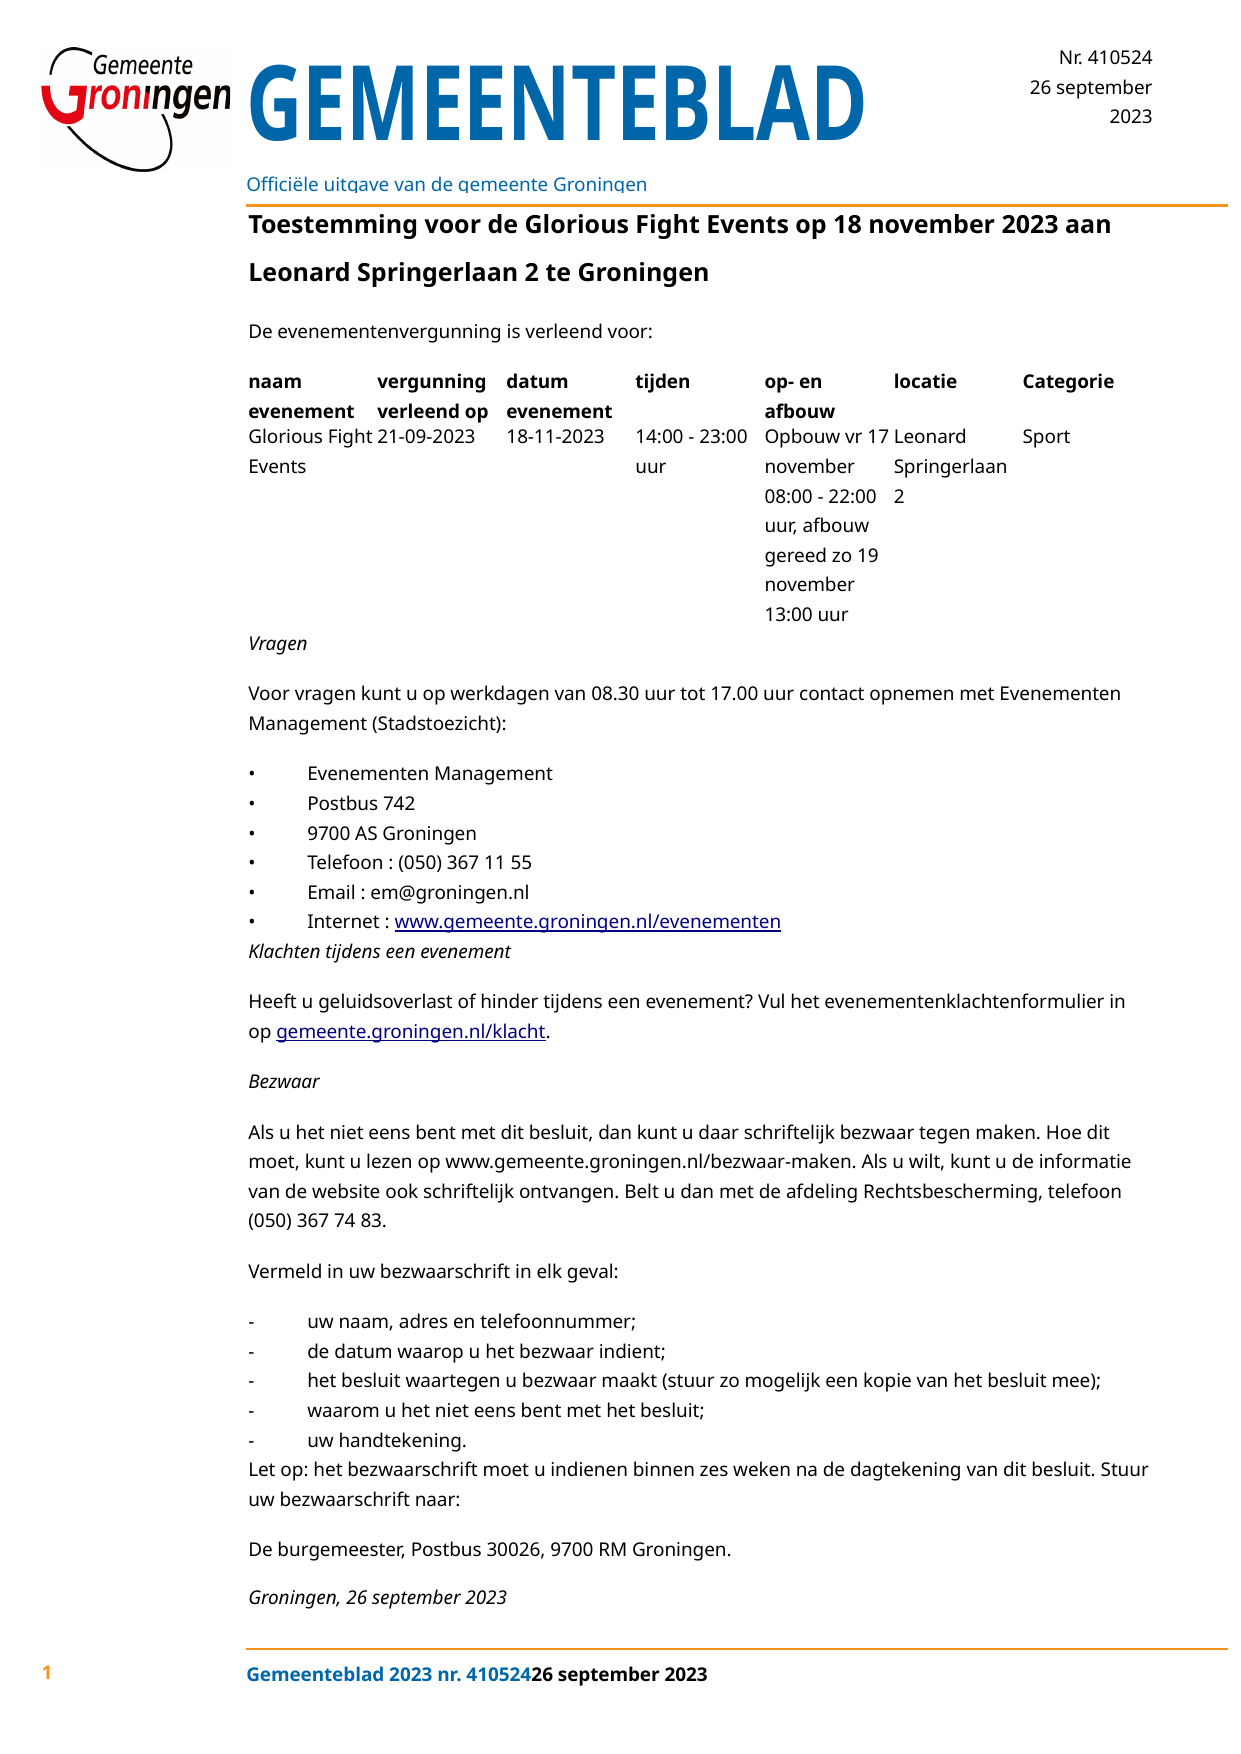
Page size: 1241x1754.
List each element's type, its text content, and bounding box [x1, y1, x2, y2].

table_header vergunning verleend op [377, 369, 506, 424]
table_cell Opbouw vr 17 november 08:00 - 22:00 uur, afbouw gereed zo 19 november 13:00 uur [764, 424, 893, 627]
table_header locatie [894, 369, 1022, 424]
list waarom u het niet eens bent met het besluit; [248, 1397, 1152, 1423]
table_cell Sport [1023, 424, 1152, 627]
table_header datum evenement [506, 369, 635, 424]
text Klachten tijdens een evenement [248, 938, 1152, 964]
text Voor vragen kunt u op werkdagen van 08.30 uur tot 17.00 uur contact opnemen met Evenementen Management (Stadstoezicht): [248, 681, 1152, 736]
text Vermeld in uw bezwaarschrift in elk geval: [248, 1258, 1152, 1284]
table_cell Leonard Springerlaan 2 [894, 424, 1022, 627]
table_cell 18-11-2023 [506, 424, 635, 627]
text Groningen, 26 september 2023 [248, 1584, 1152, 1610]
text Als u het niet eens bent met dit besluit, dan kunt u daar schriftelijk bezwaar tegen maken. Hoe dit moet, kunt u lezen op www.gemeente.groningen.nl/bezwaar-maken. Als u wilt, kunt u de informatie van de website ook schriftelijk ontvangen. Belt u dan met de afdeling Rechtsbescherming, telefoon (050) 367 74 83. [248, 1119, 1152, 1233]
text De burgemeester, Postbus 30026, 9700 RM Groningen. [248, 1536, 1152, 1562]
text Bezwaar [248, 1068, 1152, 1094]
list Internet : www.gemeente.groningen.nl/evenementen [248, 908, 1152, 934]
list Evenementen Management [248, 761, 1152, 786]
table_cell Glorious Fight Events [248, 424, 377, 627]
table_cell 21-09-2023 [377, 424, 506, 627]
table_header tijden [635, 369, 764, 424]
list 9700 AS Groningen [248, 820, 1152, 846]
picture [41, 47, 231, 172]
table_header naam evenement [248, 369, 377, 424]
text Heeft u geluidsoverlast of hinder tijdens een evenement? Vul het evenementenklachtenformulier in op gemeente.groningen.nl/klacht. [248, 988, 1152, 1044]
list het besluit waartegen u bezwaar maakt (stuur zo mogelijk een kopie van het besluit mee); [248, 1368, 1152, 1393]
list de datum waarop u het bezwaar indient; [248, 1338, 1152, 1364]
list Telefoon : (050) 367 11 55 [248, 849, 1152, 875]
list Postbus 742 [248, 790, 1152, 816]
text Vragen [248, 630, 1152, 656]
text Let op: het bezwaarschrift moet u indienen binnen zes weken na de dagtekening van dit besluit. Stuur uw bezwaarschrift naar: [248, 1456, 1152, 1512]
table_cell 14:00 - 23:00 uur [635, 424, 764, 627]
list Email : em@groningen.nl [248, 879, 1152, 905]
table_header Categorie [1023, 369, 1152, 424]
text Toestemming voor de Glorious Fight Events op 18 november 2023 aan Leonard Springerlaan 2 te Groningen [248, 207, 1152, 288]
list uw handtekening. [248, 1427, 1152, 1453]
table_header op- en afbouw [764, 369, 893, 424]
text De evenementenvergunning is verleend voor: [248, 318, 1152, 344]
list uw naam, adres en telefoonnummer; [248, 1308, 1152, 1334]
